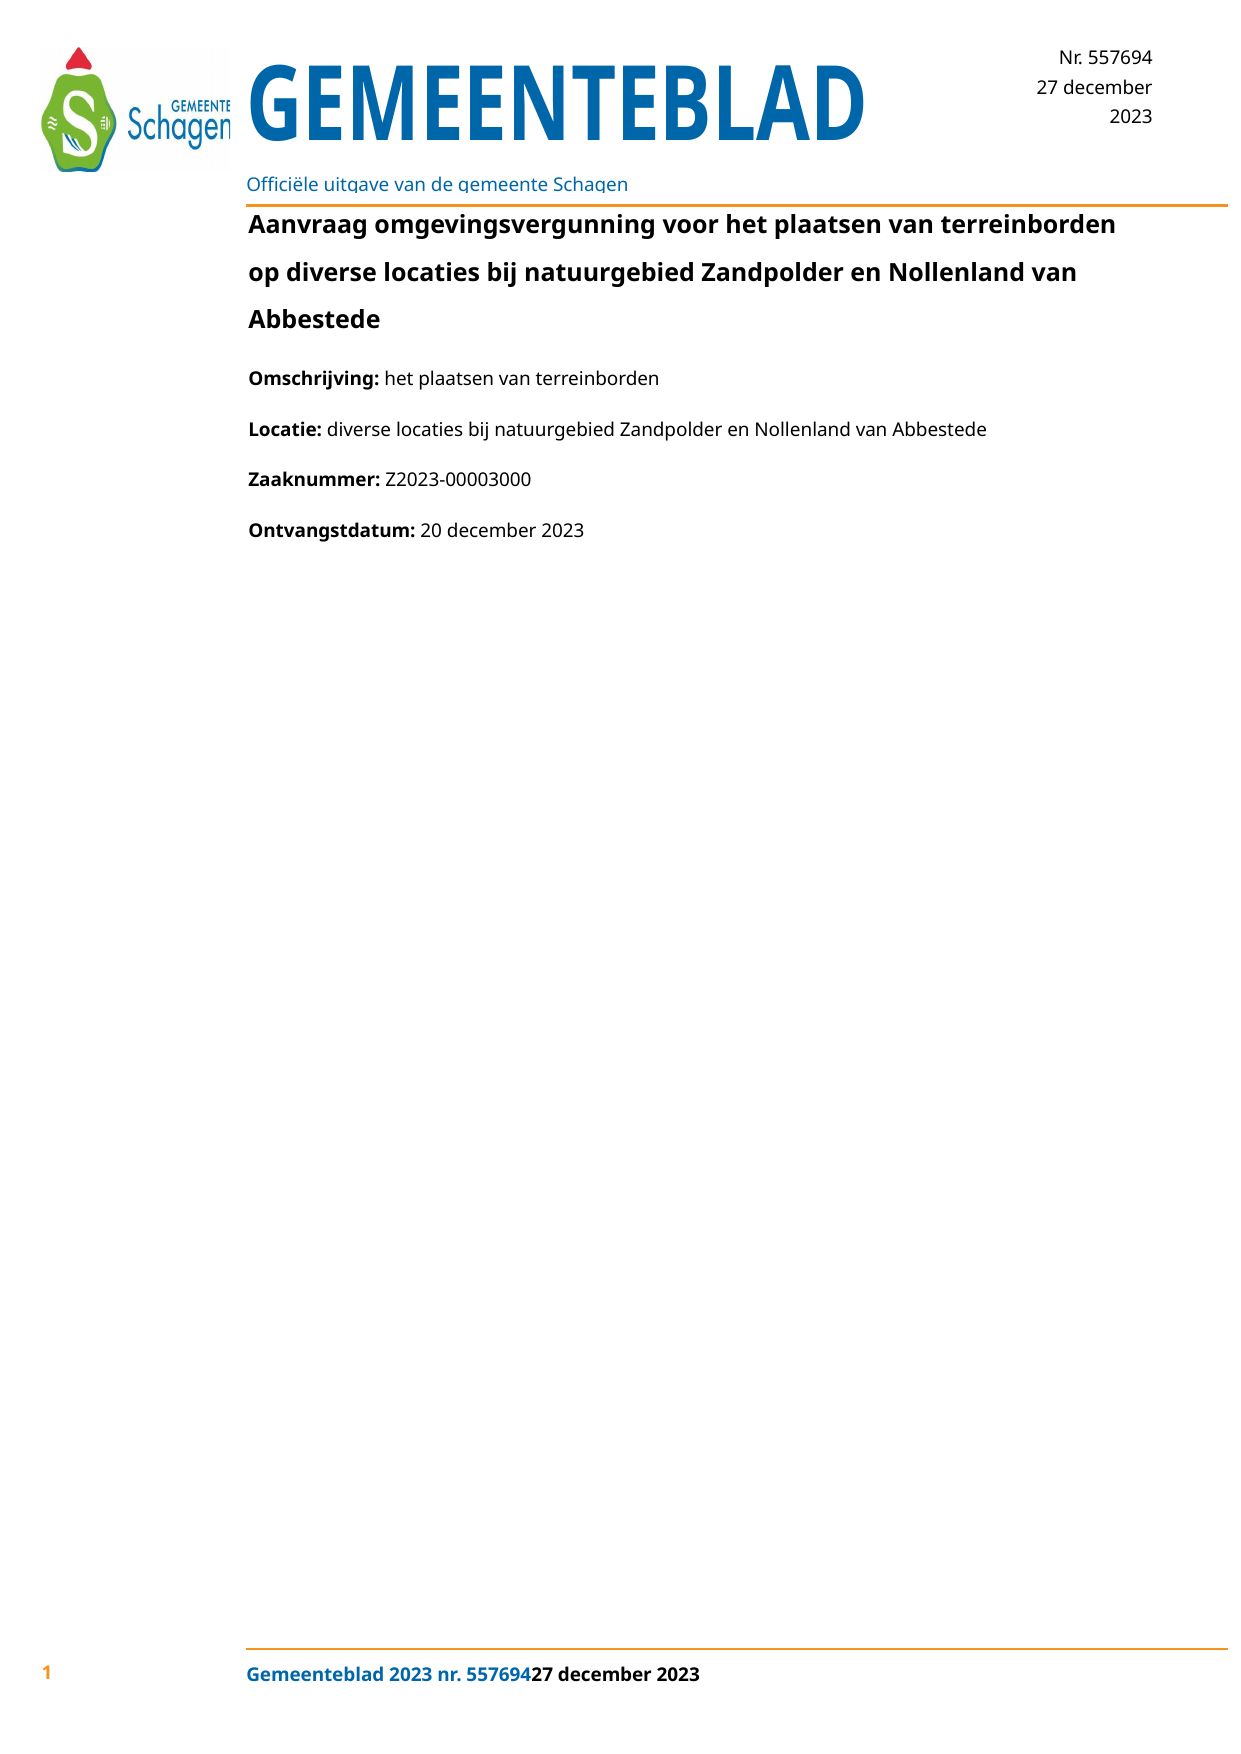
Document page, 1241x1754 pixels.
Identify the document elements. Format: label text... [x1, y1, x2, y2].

text Aanvraag omgevingsvergunning voor het plaatsen van terreinborden op diverse locaties bij natuurgebied Zandpolder en Nollenland van Abbestede [248, 207, 1152, 336]
text Ontvangstdatum: 20 december 2023 [248, 517, 1152, 542]
text Locatie: diverse locaties bij natuurgebied Zandpolder en Nollenland van Abbestede [248, 416, 1152, 442]
text Zaaknummer: Z2023-00003000 [248, 466, 1152, 492]
text Omschrijving: het plaatsen van terreinborden [248, 366, 1152, 391]
picture [41, 47, 231, 172]
